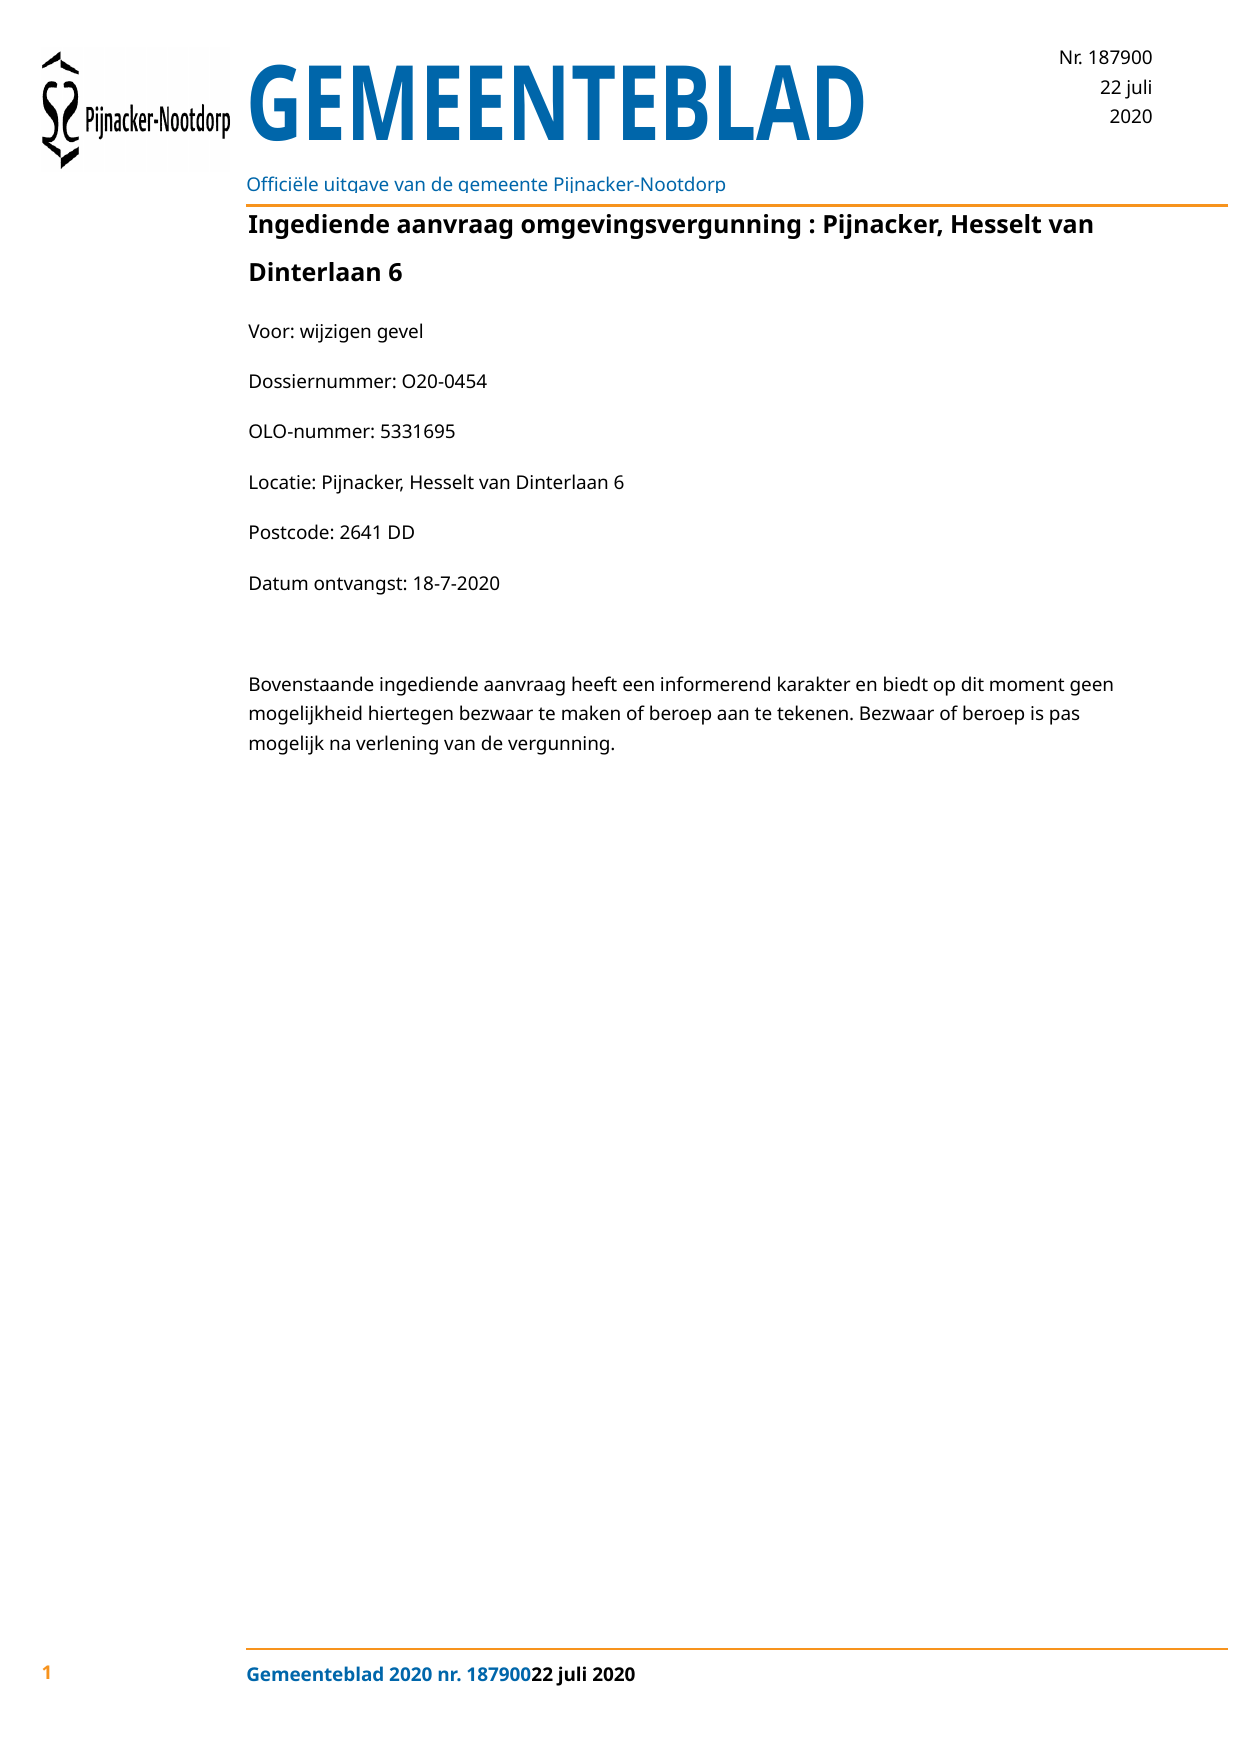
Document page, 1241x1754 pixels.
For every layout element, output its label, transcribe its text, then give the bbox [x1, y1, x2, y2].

text Locatie: Pijnacker, Hesselt van Dinterlaan 6 [248, 469, 1152, 495]
text Datum ontvangst: 18-7-2020 [248, 570, 1152, 596]
text Dossiernummer: O20-0454 [248, 368, 1152, 394]
picture [41, 47, 231, 172]
text Voor: wijzigen gevel [248, 318, 1152, 344]
text OLO-nummer: 5331695 [248, 419, 1152, 444]
text Ingediende aanvraag omgevingsvergunning : Pijnacker, Hesselt van Dinterlaan 6 [248, 207, 1152, 288]
text Postcode: 2641 DD [248, 519, 1152, 545]
text Bovenstaande ingediende aanvraag heeft een informerend karakter en biedt op dit moment geen mogelijkheid hiertegen bezwaar te maken of beroep aan te tekenen. Bezwaar of beroep is pas mogelijk na verlening van de vergunning. [248, 671, 1152, 756]
